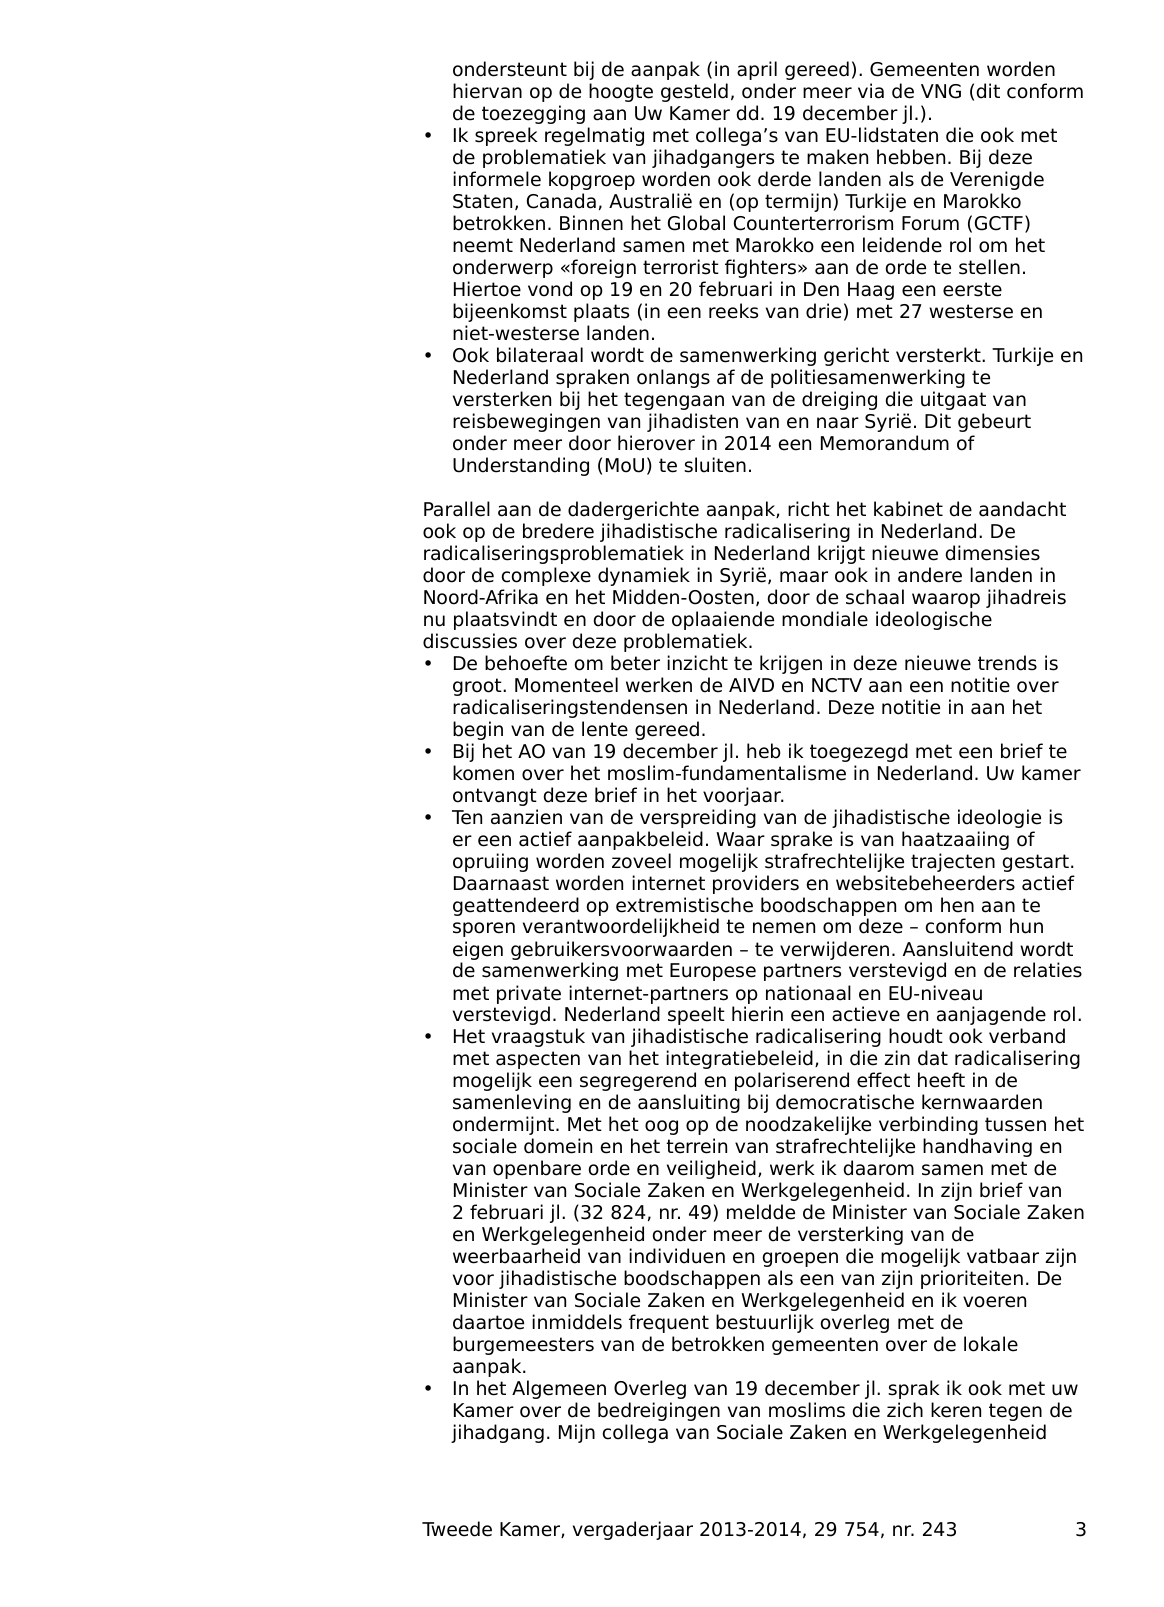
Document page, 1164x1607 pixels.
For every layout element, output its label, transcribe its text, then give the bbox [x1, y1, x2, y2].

text • Het vraagstuk van jihadistische radicalisering houdt ook verband met aspecten van het integratiebeleid, in die zin dat radicalisering mogelijk een segregerend en polariserend effect heeft in de samenleving en de aansluiting bij democratische kernwaarden ondermijnt. Met het oog op de noodzakelijke verbinding tussen het sociale domein en het terrein van strafrechtelijke handhaving en van openbare orde en veiligheid, werk ik daarom samen met de Minister van Sociale Zaken en Werkgelegenheid. In zijn brief van 2 februari jl. (32 824, nr. 49) meldde de Minister van Sociale Zaken en Werkgelegenheid onder meer de versterking van de weerbaarheid van individuen en groepen die mogelijk vatbaar zijn voor jihadistische boodschappen als een van zijn prioriteiten. De Minister van Sociale Zaken en Werkgelegenheid en ik voeren daartoe inmiddels frequent bestuurlijk overleg met de burgemeesters van de betrokken gemeenten over de lokale aanpak. [422, 1026, 1087, 1378]
text • In het Algemeen Overleg van 19 december jl. sprak ik ook met uw Kamer over de bedreigingen van moslims die zich keren tegen de jihadgang. Mijn collega van Sociale Zaken en Werkgelegenheid [422, 1378, 1087, 1444]
text • Bij het AO van 19 december jl. heb ik toegezegd met een brief te komen over het moslim-fundamentalisme in Nederland. Uw kamer ontvangt deze brief in het voorjaar. [422, 741, 1087, 807]
text • Ten aanzien van de verspreiding van de jihadistische ideologie is er een actief aanpakbeleid. Waar sprake is van haatzaaiing of opruiing worden zoveel mogelijk strafrechtelijke trajecten gestart. Daarnaast worden internet providers en websitebeheerders actief geattendeerd op extremistische boodschappen om hen aan te sporen verantwoordelijkheid te nemen om deze – conform hun eigen gebruikersvoorwaarden – te verwijderen. Aansluitend wordt de samenwerking met Europese partners verstevigd en de relaties met private internet-partners op nationaal en EU-niveau verstevigd. Nederland speelt hierin een actieve en aanjagende rol. [422, 807, 1087, 1026]
text ondersteunt bij de aanpak (in april gereed). Gemeenten worden hiervan op de hoogte gesteld, onder meer via de VNG (dit conform de toezegging aan Uw Kamer dd. 19 december jl.). [422, 59, 1087, 125]
text Parallel aan de dadergerichte aanpak, richt het kabinet de aandacht ook op de bredere jihadistische radicalisering in Nederland. De radicaliseringsproblematiek in Nederland krijgt nieuwe dimensies door de complexe dynamiek in Syrië, maar ook in andere landen in Noord-Afrika en het Midden-Oosten, door de schaal waarop jihadreis nu plaatsvindt en door de oplaaiende mondiale ideologische discussies over deze problematiek. [422, 499, 1087, 653]
text • Ik spreek regelmatig met collega’s van EU-lidstaten die ook met de problematiek van jihadgangers te maken hebben. Bij deze informele kopgroep worden ook derde landen als de Verenigde Staten, Canada, Australië en (op termijn) Turkije en Marokko betrokken. Binnen het Global Counterterrorism Forum (GCTF) neemt Nederland samen met Marokko een leidende rol om het onderwerp «foreign terrorist fighters» aan de orde te stellen. Hiertoe vond op 19 en 20 februari in Den Haag een eerste bijeenkomst plaats (in een reeks van drie) met 27 westerse en niet-westerse landen. [422, 125, 1087, 345]
text • Ook bilateraal wordt de samenwerking gericht versterkt. Turkije en Nederland spraken onlangs af de politiesamenwerking te versterken bij het tegengaan van de dreiging die uitgaat van reisbewegingen van jihadisten van en naar Syrië. Dit gebeurt onder meer door hierover in 2014 een Memorandum of Understanding (MoU) te sluiten. [422, 345, 1087, 477]
text • De behoefte om beter inzicht te krijgen in deze nieuwe trends is groot. Momenteel werken de AIVD en NCTV aan een notitie over radicaliseringstendensen in Nederland. Deze notitie in aan het begin van de lente gereed. [422, 653, 1087, 741]
